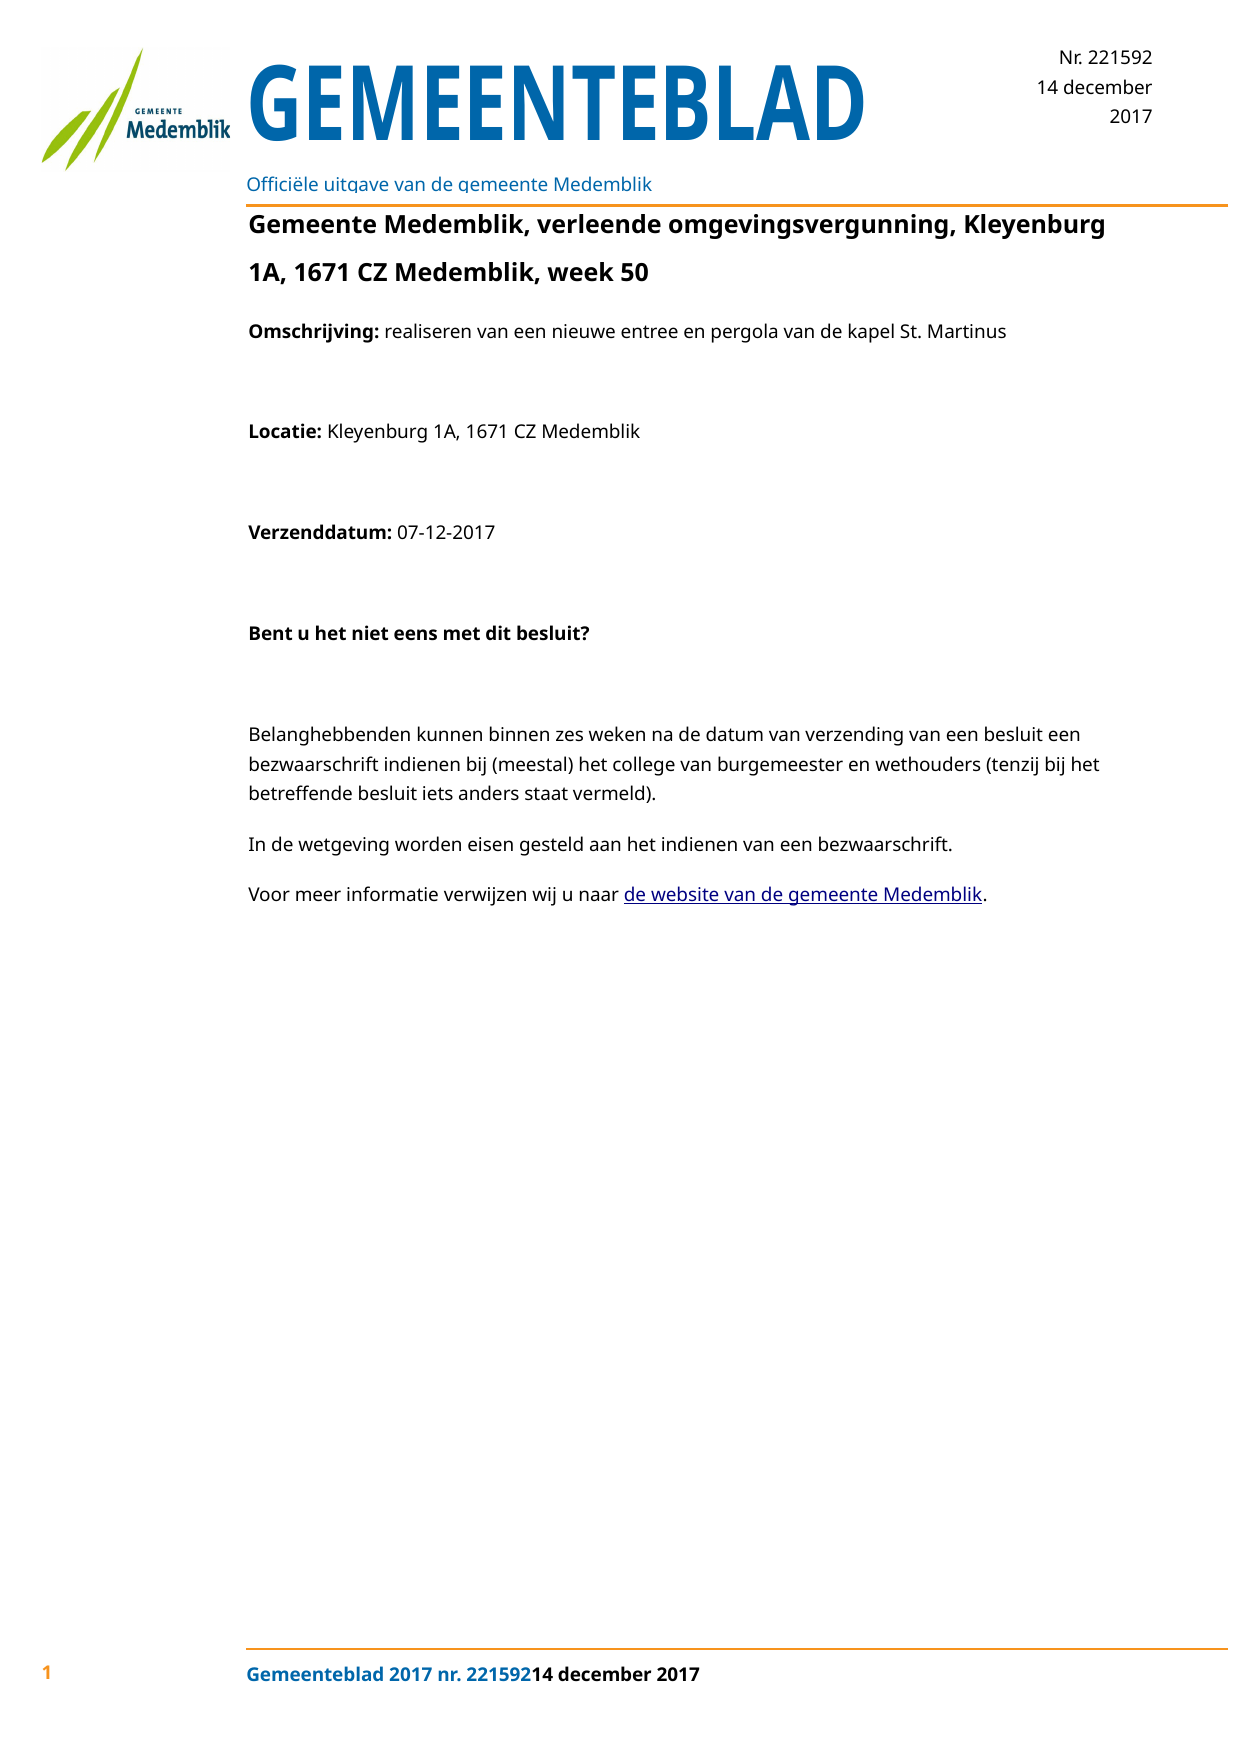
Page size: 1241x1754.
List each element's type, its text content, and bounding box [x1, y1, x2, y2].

text Locatie: Kleyenburg 1A, 1671 CZ Medemblik [248, 419, 1152, 444]
text Bent u het niet eens met dit besluit? [248, 620, 1152, 646]
text Belanghebbenden kunnen binnen zes weken na de datum van verzending van een besluit een bezwaarschrift indienen bij (meestal) het college van burgemeester en wethouders (tenzij bij het betreffende besluit iets anders staat vermeld). [248, 721, 1152, 806]
text Omschrijving: realiseren van een nieuwe entree en pergola van de kapel St. Martinus [248, 318, 1152, 344]
text Voor meer informatie verwijzen wij u naar de website van de gemeente Medemblik. [248, 881, 1152, 907]
picture [41, 47, 231, 172]
text In de wetgeving worden eisen gesteld aan het indienen van een bezwaarschrift. [248, 831, 1152, 857]
text Gemeente Medemblik, verleende omgevingsvergunning, Kleyenburg 1A, 1671 CZ Medemblik, week 50 [248, 207, 1152, 288]
text Verzenddatum: 07-12-2017 [248, 519, 1152, 545]
